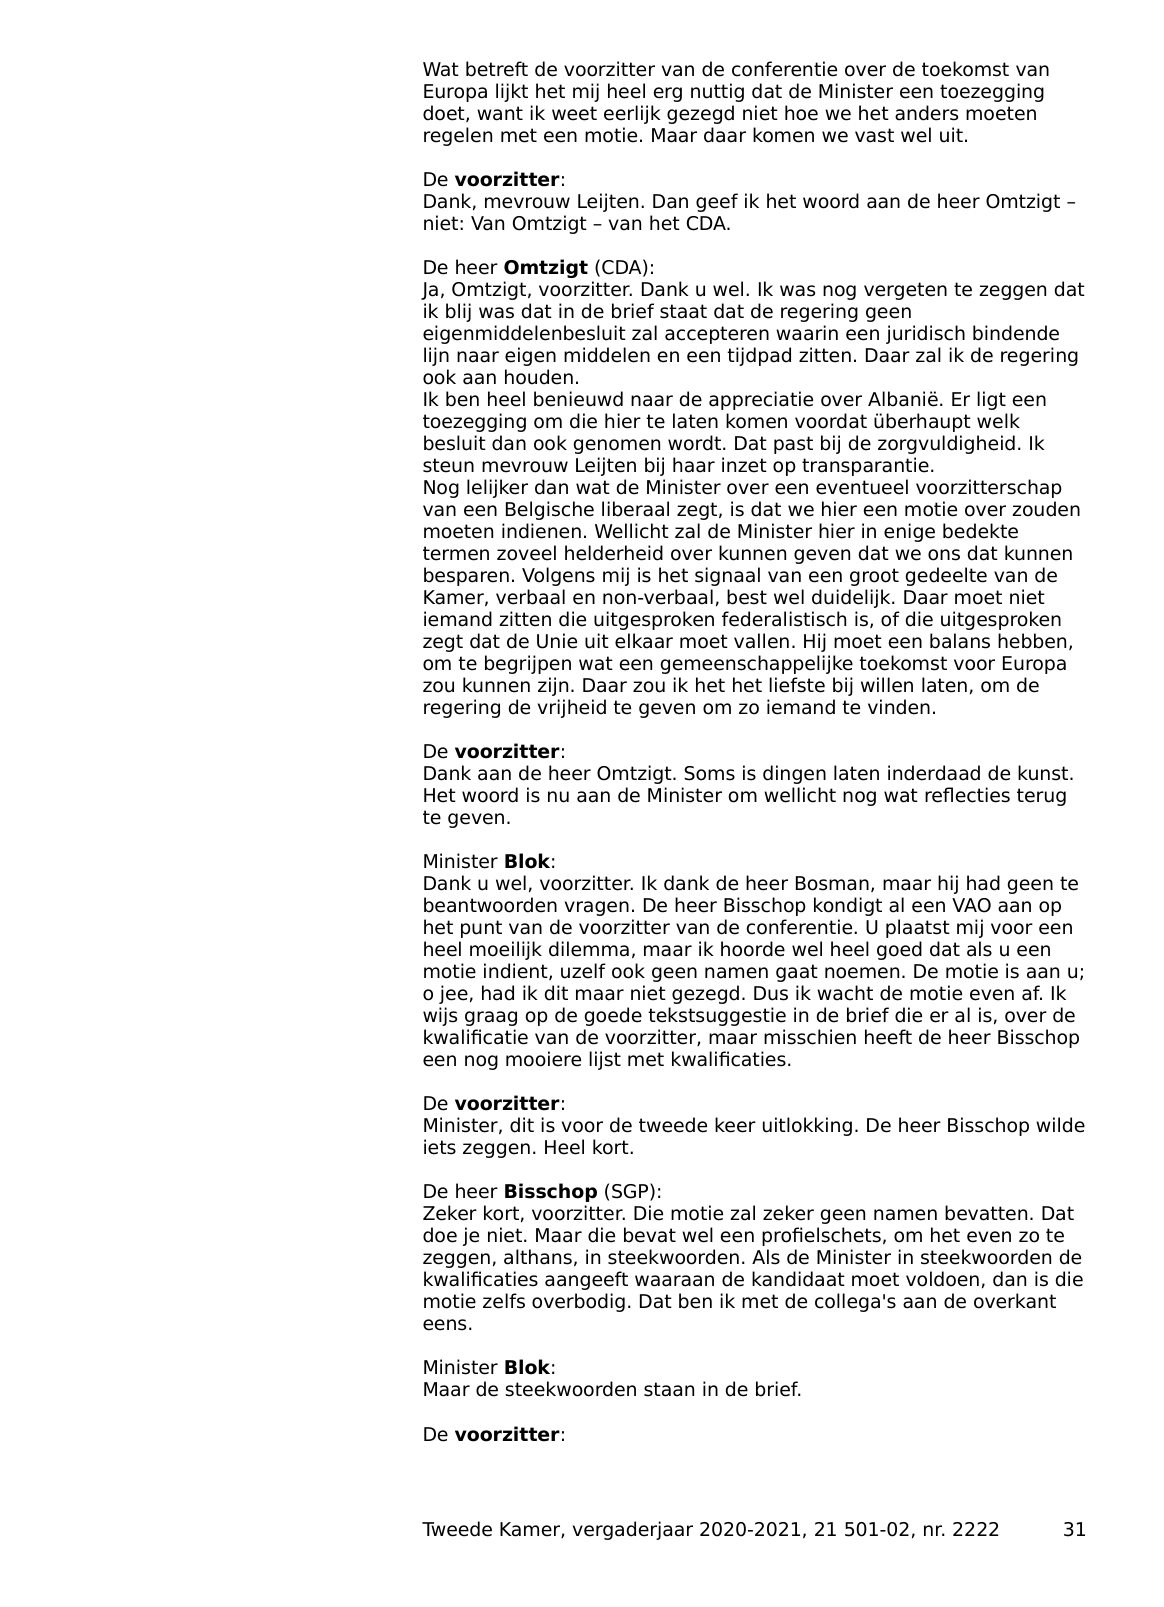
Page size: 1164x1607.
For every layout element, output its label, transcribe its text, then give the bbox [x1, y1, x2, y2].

text Zeker kort, voorzitter. Die motie zal zeker geen namen bevatten. Dat doe je niet. Maar die bevat wel een profielschets, om het even zo te zeggen, althans, in steekwoorden. Als de Minister in steekwoorden de kwalificaties aangeeft waaraan de kandidaat moet voldoen, dan is die motie zelfs overbodig. Dat ben ik met de collega's aan de overkant eens. [422, 1203, 1087, 1335]
text De voorzitter: [422, 169, 1087, 191]
text Maar de steekwoorden staan in de brief. [422, 1379, 1087, 1401]
text De voorzitter: [422, 741, 1087, 763]
text De heer Omtzigt (CDA): [422, 257, 1087, 279]
text Wat betreft de voorzitter van de conferentie over de toekomst van Europa lijkt het mij heel erg nuttig dat de Minister een toezegging doet, want ik weet eerlijk gezegd niet hoe we het anders moeten regelen met een motie. Maar daar komen we vast wel uit. [422, 59, 1087, 147]
text Dank aan de heer Omtzigt. Soms is dingen laten inderdaad de kunst. Het woord is nu aan de Minister om wellicht nog wat reflecties terug te geven. [422, 763, 1087, 829]
text Dank u wel, voorzitter. Ik dank de heer Bosman, maar hij had geen te beantwoorden vragen. De heer Bisschop kondigt al een VAO aan op het punt van de voorzitter van de conferentie. U plaatst mij voor een heel moeilijk dilemma, maar ik hoorde wel heel goed dat als u een motie indient, uzelf ook geen namen gaat noemen. De motie is aan u; o jee, had ik dit maar niet gezegd. Dus ik wacht de motie even af. Ik wijs graag op de goede tekstsuggestie in de brief die er al is, over de kwalificatie van de voorzitter, maar misschien heeft de heer Bisschop een nog mooiere lijst met kwalificaties. [422, 873, 1087, 1071]
text Ja, Omtzigt, voorzitter. Dank u wel. Ik was nog vergeten te zeggen dat ik blij was dat in de brief staat dat de regering geen eigenmiddelenbesluit zal accepteren waarin een juridisch bindende lijn naar eigen middelen en een tijdpad zitten. Daar zal ik de regering ook aan houden. [422, 279, 1087, 389]
text Ik ben heel benieuwd naar de appreciatie over Albanië. Er ligt een toezegging om die hier te laten komen voordat überhaupt welk besluit dan ook genomen wordt. Dat past bij de zorgvuldigheid. Ik steun mevrouw Leijten bij haar inzet op transparantie. [422, 389, 1087, 477]
text Dank, mevrouw Leijten. Dan geef ik het woord aan de heer Omtzigt – niet: Van Omtzigt – van het CDA. [422, 191, 1087, 235]
text De voorzitter: [422, 1093, 1087, 1115]
text De heer Bisschop (SGP): [422, 1181, 1087, 1203]
text De voorzitter: [422, 1423, 1087, 1445]
text Minister, dit is voor de tweede keer uitlokking. De heer Bisschop wilde iets zeggen. Heel kort. [422, 1115, 1087, 1159]
text Minister Blok: [422, 1357, 1087, 1379]
text Nog lelijker dan wat de Minister over een eventueel voorzitterschap van een Belgische liberaal zegt, is dat we hier een motie over zouden moeten indienen. Wellicht zal de Minister hier in enige bedekte termen zoveel helderheid over kunnen geven dat we ons dat kunnen besparen. Volgens mij is het signaal van een groot gedeelte van de Kamer, verbaal en non-verbaal, best wel duidelijk. Daar moet niet iemand zitten die uitgesproken federalistisch is, of die uitgesproken zegt dat de Unie uit elkaar moet vallen. Hij moet een balans hebben, om te begrijpen wat een gemeenschappelijke toekomst voor Europa zou kunnen zijn. Daar zou ik het het liefste bij willen laten, om de regering de vrijheid te geven om zo iemand te vinden. [422, 477, 1087, 719]
text Minister Blok: [422, 851, 1087, 873]
